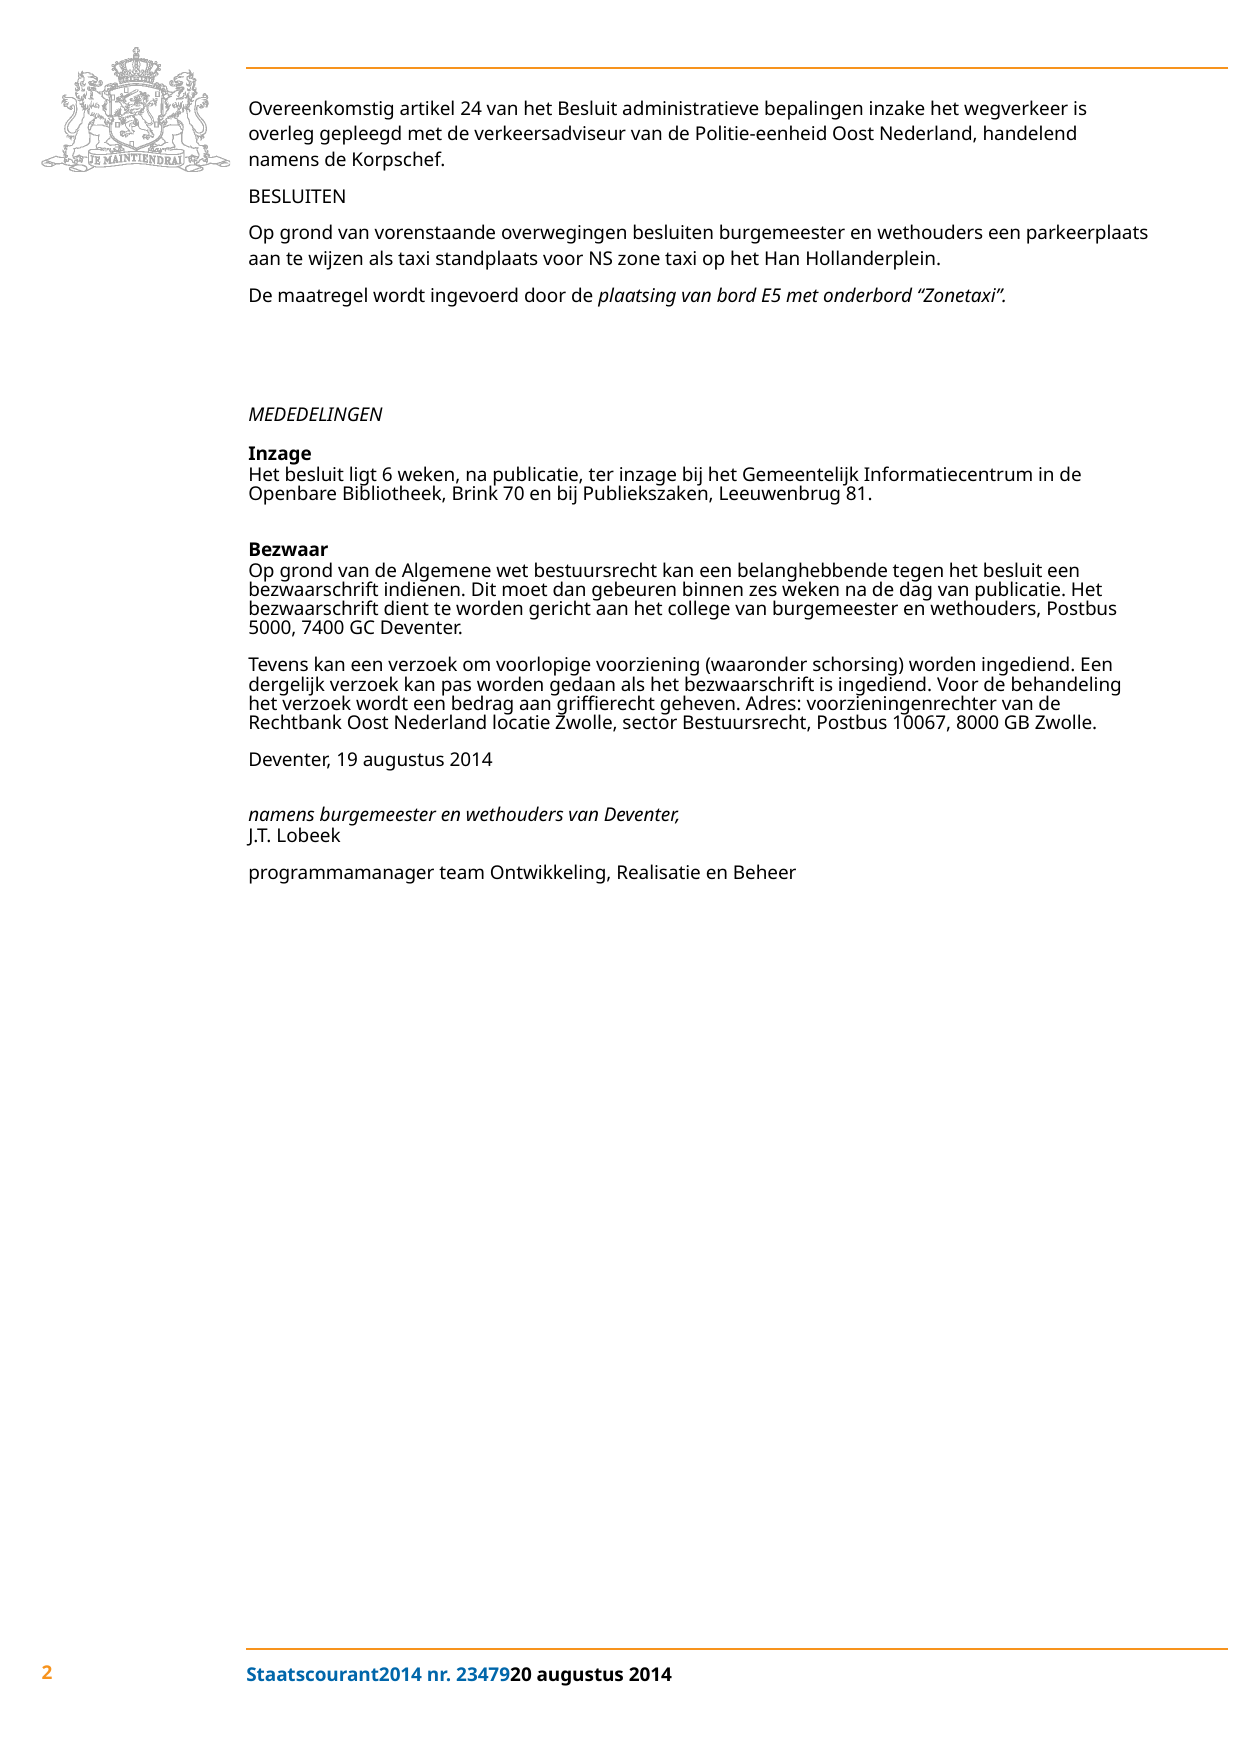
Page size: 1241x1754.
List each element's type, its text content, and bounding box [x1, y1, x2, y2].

text Op grond van vorenstaande overwegingen besluiten burgemeester en wethouders een parkeerplaats aan te wijzen als taxi standplaats voor NS zone taxi op het Han Hollanderplein. [248, 219, 1152, 271]
text MEDEDELINGEN [248, 401, 1152, 427]
text namens burgemeester en wethouders van Deventer, [248, 802, 1152, 827]
text Tevens kan een verzoek om voorlopige voorziening (waaronder schorsing) worden ingediend. Een dergelijk verzoek kan pas worden gedaan als het bezwaarschrift is ingediend. Voor de behandeling het verzoek wordt een bedrag aan griffierecht geheven. Adres: voorzieningenrechter van de Rechtbank Oost Nederland locatie Zwolle, sector Bestuursrecht, Postbus 10067, 8000 GB Zwolle. [248, 656, 1152, 733]
text programmamanager team Ontwikkeling, Realisatie en Beheer [248, 864, 1152, 884]
text Deventer, 19 augustus 2014 [248, 751, 1152, 770]
text BESLUITEN [248, 183, 1152, 209]
text Inzage [248, 440, 1152, 466]
text Op grond van de Algemene wet bestuursrecht kan een belanghebbende tegen het besluit een bezwaarschrift indienen. Dit moet dan gebeuren binnen zes weken na de dag van publicatie. Het bezwaarschrift dient te worden gericht aan het college van burgemeester en wethouders, Postbus 5000, 7400 GC Deventer. [248, 562, 1152, 639]
text J.T. Lobeek [248, 827, 1152, 847]
picture [41, 47, 231, 172]
text Het besluit ligt 6 weken, na publicatie, ter inzage bij het Gemeentelijk Informatiecentrum in de Openbare Bibliotheek, Brink 70 en bij Publiekszaken, Leeuwenbrug 81. [248, 466, 1152, 504]
text De maatregel wordt ingevoerd door de plaatsing van bord E5 met onderbord “Zonetaxi”. [248, 282, 1152, 308]
text Overeenkomstig artikel 24 van het Besluit administratieve bepalingen inzake het wegverkeer is overleg gepleegd met de verkeersadviseur van de Politie-eenheid Oost Nederland, handelend namens de Korpschef. [248, 95, 1152, 172]
text Bezwaar [248, 536, 1152, 562]
